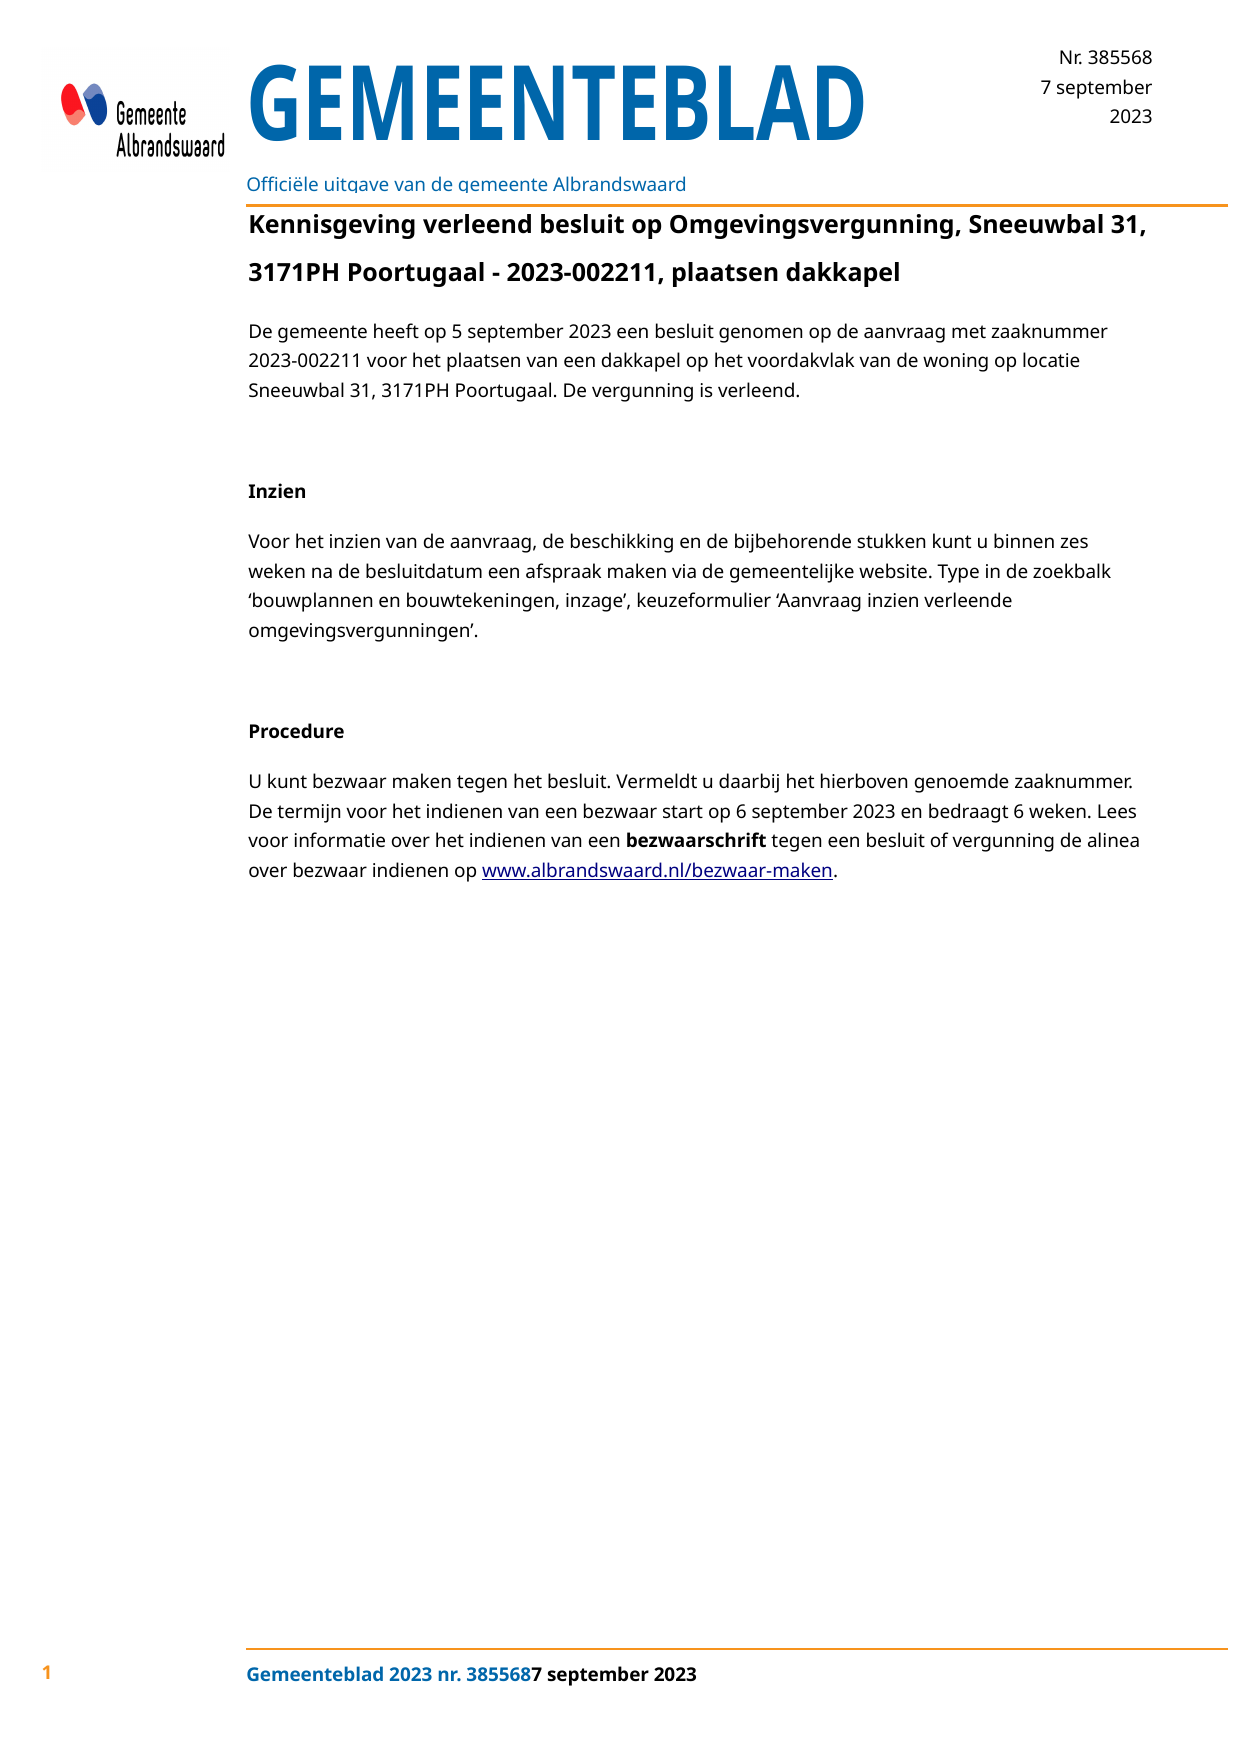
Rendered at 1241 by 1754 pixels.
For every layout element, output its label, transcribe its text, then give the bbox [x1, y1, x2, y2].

text Procedure [248, 718, 1152, 744]
text De gemeente heeft op 5 september 2023 een besluit genomen op de aanvraag met zaaknummer 2023-002211 voor het plaatsen van een dakkapel op het voordakvlak van de woning op locatie Sneeuwbal 31, 3171PH Poortugaal. De vergunning is verleend. [248, 318, 1152, 403]
text Inzien [248, 478, 1152, 504]
text Kennisgeving verleend besluit op Omgevingsvergunning, Sneeuwbal 31, 3171PH Poortugaal - 2023-002211, plaatsen dakkapel [248, 207, 1152, 288]
picture [41, 47, 231, 172]
text Voor het inzien van de aanvraag, de beschikking en de bijbehorende stukken kunt u binnen zes weken na de besluitdatum een afspraak maken via de gemeentelijke website. Type in de zoekbalk ‘bouwplannen en bouwtekeningen, inzage’, keuzeformulier ‘Aanvraag inzien verleende omgevingsvergunningen’. [248, 528, 1152, 643]
text U kunt bezwaar maken tegen het besluit. Vermeldt u daarbij het hierboven genoemde zaaknummer. De termijn voor het indienen van een bezwaar start op 6 september 2023 en bedraagt 6 weken. Lees voor informatie over het indienen van een bezwaarschrift tegen een besluit of vergunning de alinea over bezwaar indienen op www.albrandswaard.nl/bezwaar-maken. [248, 768, 1152, 883]
